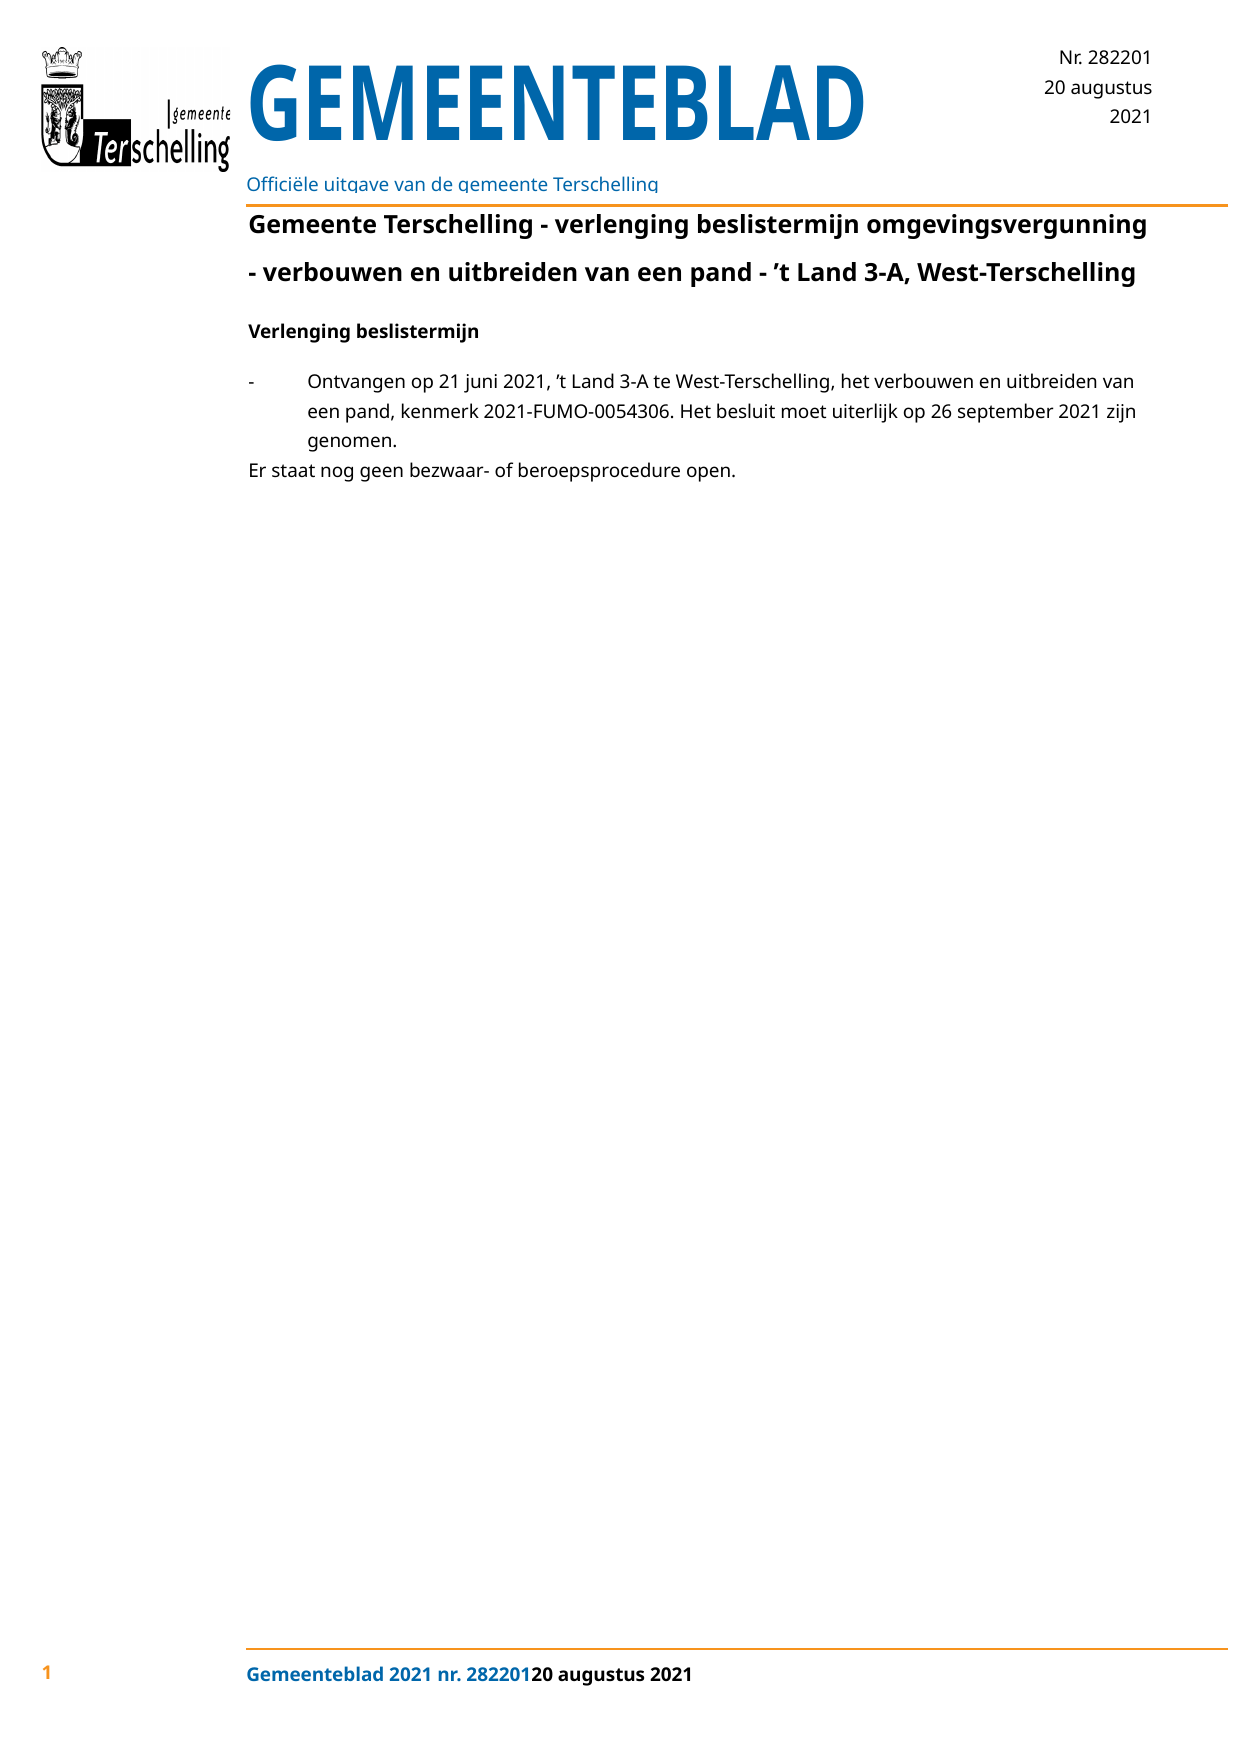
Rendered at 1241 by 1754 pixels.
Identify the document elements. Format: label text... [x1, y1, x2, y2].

text Er staat nog geen bezwaar- of beroepsprocedure open. [248, 457, 1152, 483]
list Ontvangen op 21 juni 2021, ’t Land 3-A te West-Terschelling, het verbouwen en uitbreiden van een pand, kenmerk 2021-FUMO-0054306. Het besluit moet uiterlijk op 26 september 2021 zijn genomen. [248, 368, 1152, 453]
text Verlenging beslistermijn [248, 318, 1152, 344]
text Gemeente Terschelling - verlenging beslistermijn omgevingsvergunning - verbouwen en uitbreiden van een pand - ’t Land 3-A, West-Terschelling [248, 207, 1152, 288]
picture [41, 47, 231, 172]
